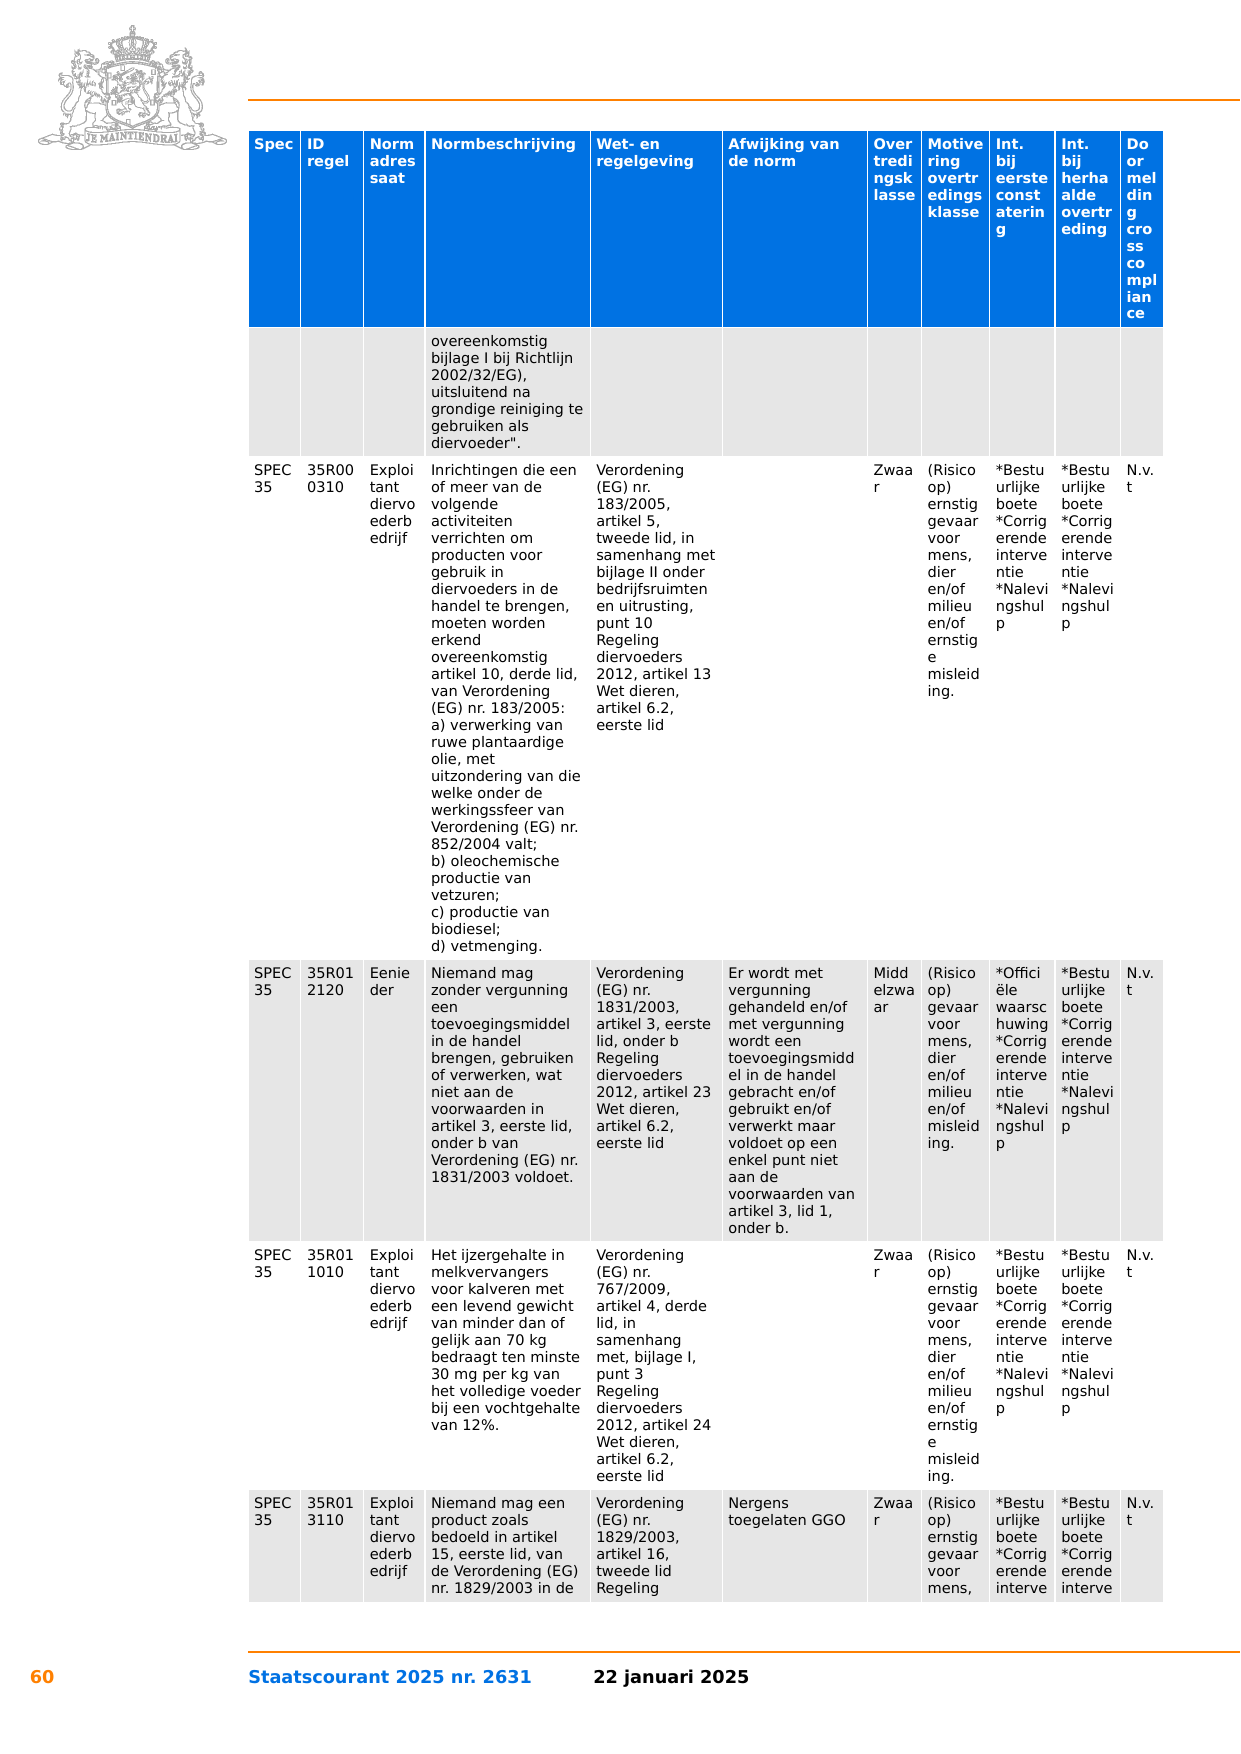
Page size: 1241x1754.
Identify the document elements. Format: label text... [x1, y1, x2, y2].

table_cell overeenkomstig bijlage I bij Richtlijn 2002/32/EG), uitsluitend na grondige reiniging te gebruiken als diervoeder". [426, 328, 590, 456]
table_cell Verordening (EG) nr. 183/2005, artikel 5, tweede lid, in samenhang met bijlage II onder bedrijfsruimten en uitrusting, punt 10 Regeling diervoeders 2012, artikel 13 Wet dieren, artikel 6.2, eerste lid [591, 458, 722, 959]
table_cell [868, 328, 921, 456]
table_cell *Bestuurlijke boete *Corrigerende interventie *Nalevingshulp [1056, 1242, 1120, 1489]
table_cell N.v.t [1121, 458, 1163, 959]
table_cell Niemand mag zonder vergunning een toevoegingsmiddel in de handel brengen, gebruiken of verwerken, wat niet aan de voorwaarden in artikel 3, eerste lid, onder b van Verordening (EG) nr. 1831/2003 voldoet. [426, 960, 590, 1241]
table_cell [723, 328, 867, 456]
table_cell Het ijzergehalte in melkvervangers voor kalveren met een levend gewicht van minder dan of gelijk aan 70 kg bedraagt ten minste 30 mg per kg van het volledige voeder bij een vochtgehalte van 12%. [426, 1242, 590, 1489]
table_cell *Bestuurlijke boete *Corrigerende interventie *Nalevingshulp [1056, 458, 1120, 959]
table_header Spec [249, 131, 300, 327]
table_cell *Bestuurlijke boete *Corrigerende interve [1056, 1490, 1120, 1602]
table_cell 35R013110 [301, 1490, 363, 1602]
table_cell SPEC35 [249, 458, 300, 959]
table_header Normadressaat [364, 131, 424, 327]
table_cell (Risico op) ernstig gevaar voor mens, dier en/of milieu en/of ernstige misleiding. [922, 1242, 989, 1489]
table_header Afwijking van de norm [723, 131, 867, 327]
table_header Overtredingsklasse [868, 131, 921, 327]
table_cell Zwaar [868, 1490, 921, 1602]
table_cell Zwaar [868, 458, 921, 959]
table_cell *Bestuurlijke boete *Corrigerende interve [990, 1490, 1054, 1602]
table_header ID regel [301, 131, 363, 327]
table_header Doormelding cross compliance [1121, 131, 1163, 327]
table_header Normbeschrijving [426, 131, 590, 327]
table_cell Verordening (EG) nr. 767/2009, artikel 4, derde lid, in samenhang met, bijlage I, punt 3 Regeling diervoeders 2012, artikel 24 Wet dieren, artikel 6.2, eerste lid [591, 1242, 722, 1489]
table_cell *Bestuurlijke boete *Corrigerende interventie *Nalevingshulp [990, 458, 1054, 959]
table_cell N.v.t [1121, 1242, 1163, 1489]
picture [38, 25, 227, 150]
table_header Int. bij herhaalde overtreding [1056, 131, 1120, 327]
table_cell SPEC35 [249, 1242, 300, 1489]
table_header Wet- en regelgeving [591, 131, 722, 327]
table_cell Zwaar [868, 1242, 921, 1489]
table_cell *Bestuurlijke boete *Corrigerende interventie *Nalevingshulp [1056, 960, 1120, 1241]
table_header Motivering overtredingsklasse [922, 131, 989, 327]
table_cell *Bestuurlijke boete *Corrigerende interventie *Nalevingshulp [990, 1242, 1054, 1489]
table_cell Exploitant diervoederbedrijf [364, 458, 424, 959]
table_cell [1121, 328, 1163, 456]
table_cell Nergens toegelaten GGO [723, 1490, 867, 1602]
table_cell Exploitant diervoederbedrijf [364, 1490, 424, 1602]
table_cell Inrichtingen die een of meer van de volgende activiteiten verrichten om producten voor gebruik in diervoeders in de handel te brengen, moeten worden erkend overeenkomstig artikel 10, derde lid, van Verordening (EG) nr. 183/2005: a) verwerking van ruwe plantaardige olie, met uitzondering van die welke onder de werkingssfeer van Verordening (EG) nr. 852/2004 valt; b) oleochemische productie van vetzuren; c) productie van biodiesel; d) vetmenging. [426, 458, 590, 959]
table_cell Er wordt met vergunning gehandeld en/of met vergunning wordt een toevoegingsmiddel in de handel gebracht en/of gebruikt en/of verwerkt maar voldoet op een enkel punt niet aan de voorwaarden van artikel 3, lid 1, onder b. [723, 960, 867, 1241]
table_cell (Risico op) gevaar voor mens, dier en/of milieu en/of misleiding. [922, 960, 989, 1241]
table_cell (Risico op) ernstig gevaar voor mens, dier en/of milieu en/of ernstige misleiding. [922, 458, 989, 959]
table_header Int. bij eerste constatering [990, 131, 1054, 327]
table_cell SPEC35 [249, 1490, 300, 1602]
table_cell N.v.t [1121, 960, 1163, 1241]
table_cell N.v.t [1121, 1490, 1163, 1602]
table_cell (Risico op) ernstig gevaar voor mens, [922, 1490, 989, 1602]
table_cell Niemand mag een product zoals bedoeld in artikel 15, eerste lid, van de Verordening (EG) nr. 1829/2003 in de [426, 1490, 590, 1602]
table_cell Verordening (EG) nr. 1831/2003, artikel 3, eerste lid, onder b Regeling diervoeders 2012, artikel 23 Wet dieren, artikel 6.2, eerste lid [591, 960, 722, 1241]
table_cell [990, 328, 1054, 456]
table_cell Eenieder [364, 960, 424, 1241]
table_cell Middelzwaar [868, 960, 921, 1241]
table_cell [364, 328, 424, 456]
table_cell [249, 328, 300, 456]
table_cell 35R000310 [301, 458, 363, 959]
table_cell 35R011010 [301, 1242, 363, 1489]
table_cell Verordening (EG) nr. 1829/2003, artikel 16, tweede lid Regeling [591, 1490, 722, 1602]
table_cell [723, 1242, 867, 1489]
table_cell 35R012120 [301, 960, 363, 1241]
table_cell [591, 328, 722, 456]
table_cell SPEC35 [249, 960, 300, 1241]
table_cell [1056, 328, 1120, 456]
table_cell [723, 458, 867, 959]
table_cell [301, 328, 363, 456]
table_cell [922, 328, 989, 456]
table_cell Exploitant diervoederbedrijf [364, 1242, 424, 1489]
table_cell *Officiële waarschuwing *Corrigerende interventie *Nalevingshulp [990, 960, 1054, 1241]
